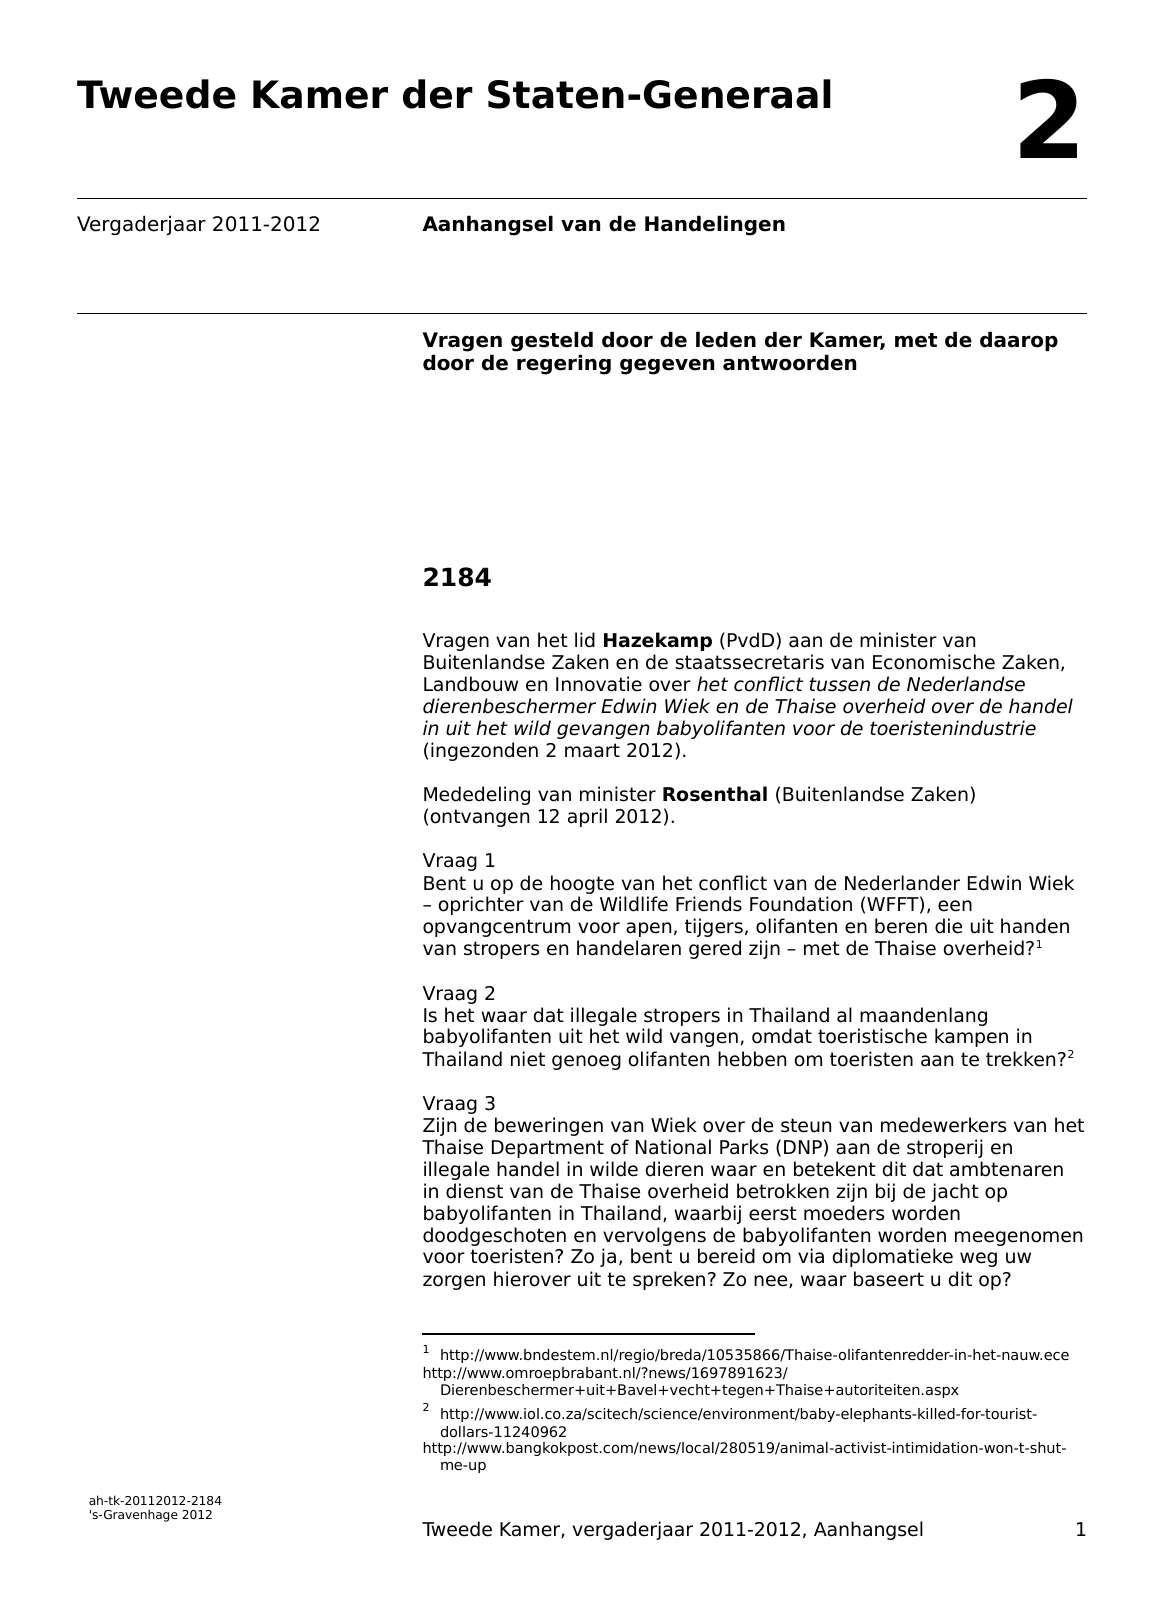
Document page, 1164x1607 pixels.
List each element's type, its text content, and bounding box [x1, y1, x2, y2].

text Is het waar dat illegale stropers in Thailand al maandenlang babyolifanten uit het wild vangen, omdat toeristische kampen in Thailand niet genoeg olifanten hebben om toeristen aan te trekken? [422, 1004, 1087, 1070]
text http://www.iol.co.za/scitech/science/environment/baby-elephants-killed-for-tourist-dollars-11240962 [422, 1402, 1087, 1441]
text Vraag 1 [422, 850, 1087, 872]
text 's-Gravenhage 2012 [88, 1508, 323, 1522]
table_header Tweede Kamer der Staten-Generaal [77, 59, 886, 198]
text Vragen van het lid Hazekamp (PvdD) aan de minister van Buitenlandse Zaken en de staatssecretaris van Economische Zaken, Landbouw en Innovatie over het conflict tussen de Nederlandse dierenbeschermer Edwin Wiek en de Thaise overheid over de handel in uit het wild gevangen babyolifanten voor de toeristenindustrie (ingezonden 2 maart 2012). [422, 630, 1087, 762]
text Vraag 2 [422, 982, 1087, 1004]
table_cell Vergaderjaar 2011-2012 [77, 199, 422, 313]
text Mededeling van minister Rosenthal (Buitenlandse Zaken) (ontvangen 12 april 2012). [422, 784, 1087, 828]
text Zijn de beweringen van Wiek over de steun van medewerkers van het Thaise Department of National Parks (DNP) aan de stroperij en illegale handel in wilde dieren waar en betekent dit dat ambtenaren in dienst van de Thaise overheid betrokken zijn bij de jacht op babyolifanten in Thailand, waarbij eerst moeders worden doodgeschoten en vervolgens de babyolifanten worden meegenomen voor toeristen? Zo ja, bent u bereid om via diplomatieke weg uw zorgen hierover uit te spreken? Zo nee, waar baseert u dit op? [422, 1114, 1087, 1290]
text Bent u op de hoogte van het conflict van de Nederlander Edwin Wiek – oprichter van de Wildlife Friends Foundation (WFFT), een opvangcentrum voor apen, tijgers, olifanten en beren die uit handen van stropers en handelaren gered zijn – met de Thaise overheid? [422, 872, 1087, 960]
text http://www.bangkokpost.com/news/local/280519/animal-activist-intimidation-won-t-shut-me-up [422, 1441, 1087, 1474]
text 2184 [422, 563, 1087, 592]
table_cell [77, 314, 422, 375]
text Vraag 3 [422, 1093, 1087, 1114]
table_header 2 [886, 59, 1087, 198]
text http://www.omroepbrabant.nl/?news/1697891623/Dierenbeschermer+uit+Bavel+vecht+tegen+Thaise+autoriteiten.aspx [422, 1365, 1087, 1399]
text ah-tk-20112012-2184 [88, 1494, 323, 1508]
table_cell Aanhangsel van de Handelingen [422, 199, 1087, 313]
table_cell Vragen gesteld door de leden der Kamer, met de daarop door de regering gegeven antwoorden [422, 314, 1087, 375]
text http://www.bndestem.nl/regio/breda/10535866/Thaise-olifantenredder-in-het-nauw.ece [422, 1343, 1087, 1365]
